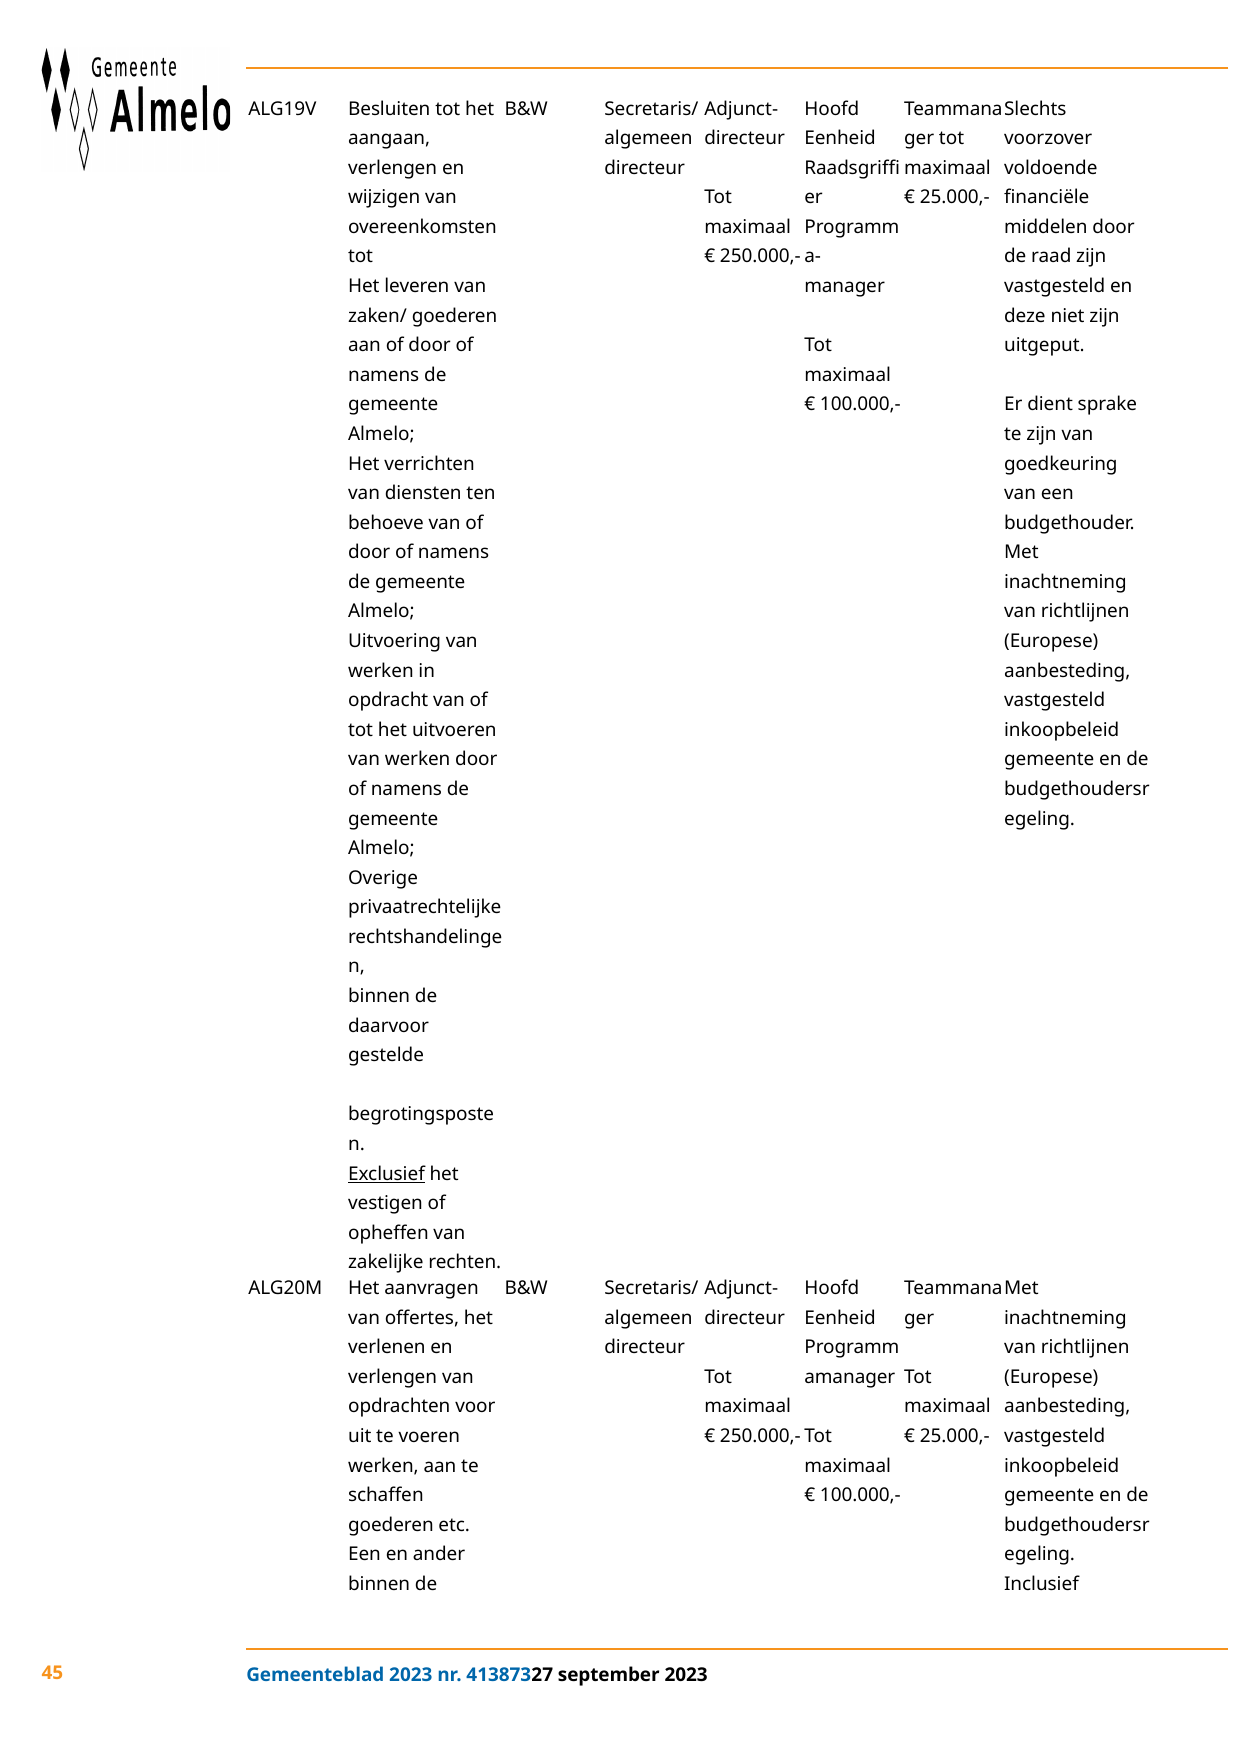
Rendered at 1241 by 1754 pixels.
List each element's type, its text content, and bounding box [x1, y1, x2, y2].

table_cell Slechts voorzover voldoende financiële middelen door de raad zijn vastgesteld en deze niet zijn uitgeput. Er dient sprake te zijn van goedkeuring van een budgethouder. Met inachtneming van richtlijnen (Europese) aanbesteding, vastgesteld inkoopbeleid gemeente en de budgethoudersregeling. [1004, 95, 1152, 1274]
picture [41, 47, 231, 172]
table_cell Besluiten tot het aangaan, verlengen en wijzigen van overeenkomsten tot Het leveren van zaken/ goederen aan of door of namens de gemeente Almelo; Het verrichten van diensten ten behoeve van of door of namens de gemeente Almelo; Uitvoering van werken in opdracht van of tot het uitvoeren van werken door of namens de gemeente Almelo; Overige privaatrechtelijke rechtshandelingen, binnen de daarvoor gestelde begrotingsposten. Exclusief het vestigen of opheffen van zakelijke rechten. [348, 95, 504, 1274]
table_cell ALG20M [248, 1274, 348, 1596]
table_cell B&W [504, 1274, 604, 1596]
table_cell Teammanager tot maximaal € 25.000,- [904, 95, 1004, 1274]
table_cell Hoofd Eenheid Programmamanager Tot maximaal € 100.000,- [804, 1274, 904, 1596]
table_cell Met inachtneming van richtlijnen (Europese) aanbesteding, vastgesteld inkoopbeleid gemeente en de budgethoudersregeling. Inclusief [1004, 1274, 1152, 1596]
table_cell ALG19V [248, 95, 348, 1274]
table_cell Adjunct-directeur Tot maximaal € 250.000,- [704, 95, 804, 1274]
table_cell Teammanager Tot maximaal € 25.000,- [904, 1274, 1004, 1596]
table_cell Hoofd Eenheid Raadsgriffier Programma- manager Tot maximaal € 100.000,- [804, 95, 904, 1274]
table_cell B&W [504, 95, 604, 1274]
table_cell Het aanvragen van offertes, het verlenen en verlengen van opdrachten voor uit te voeren werken, aan te schaffen goederen etc. Een en ander binnen de [348, 1274, 504, 1596]
table_cell Adjunct-directeur Tot maximaal € 250.000,- [704, 1274, 804, 1596]
table_cell Secretaris/ algemeen directeur [604, 95, 704, 1274]
table_cell Secretaris/ algemeen directeur [604, 1274, 704, 1596]
